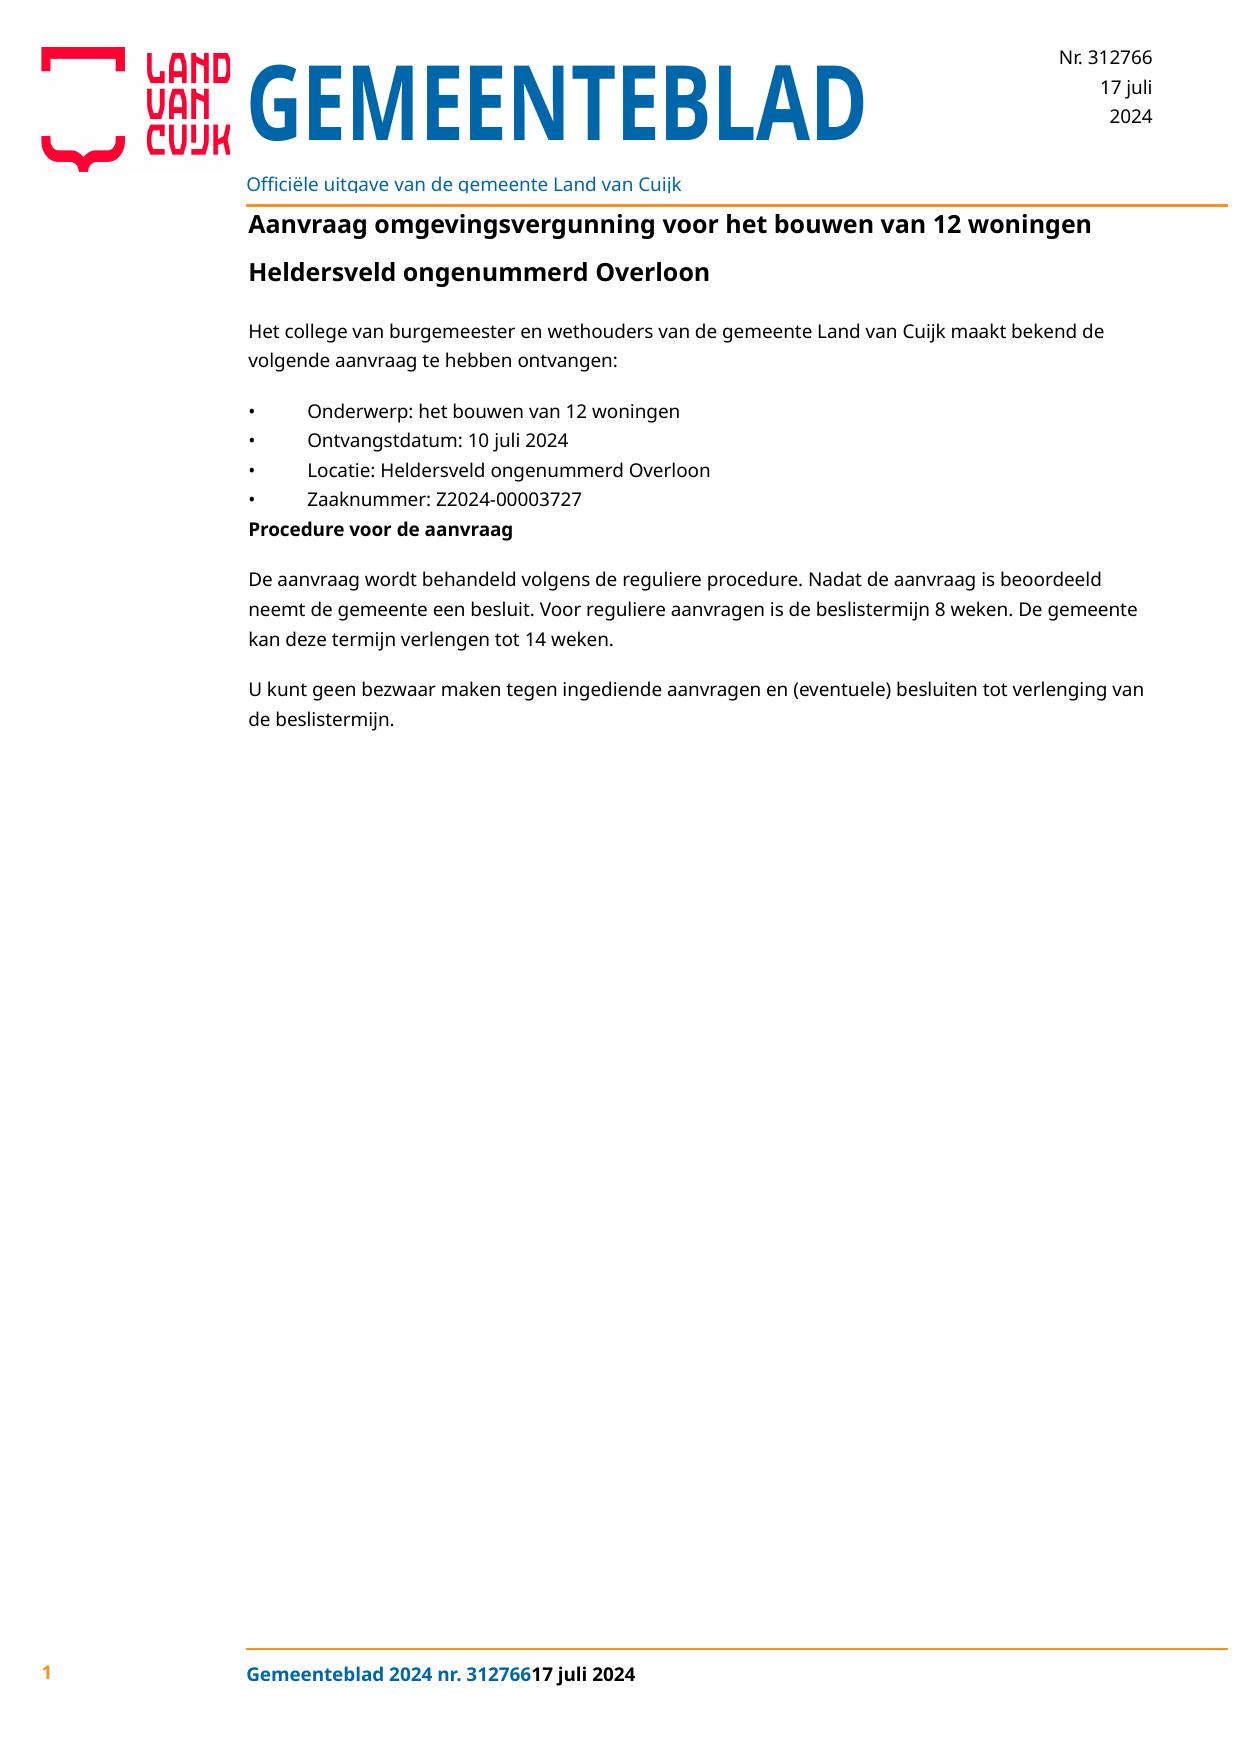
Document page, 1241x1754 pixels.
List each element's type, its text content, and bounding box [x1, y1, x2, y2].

list Onderwerp: het bouwen van 12 woningen [248, 398, 1152, 424]
text Het college van burgemeester en wethouders van de gemeente Land van Cuijk maakt bekend de volgende aanvraag te hebben ontvangen: [248, 318, 1152, 373]
picture [41, 47, 231, 172]
list Locatie: Heldersveld ongenummerd Overloon [248, 457, 1152, 483]
list Ontvangstdatum: 10 juli 2024 [248, 427, 1152, 453]
text Procedure voor de aanvraag [248, 516, 1152, 542]
text De aanvraag wordt behandeld volgens de reguliere procedure. Nadat de aanvraag is beoordeeld neemt de gemeente een besluit. Voor reguliere aanvragen is de beslistermijn 8 weken. De gemeente kan deze termijn verlengen tot 14 weken. [248, 567, 1152, 652]
text Aanvraag omgevingsvergunning voor het bouwen van 12 woningen Heldersveld ongenummerd Overloon [248, 207, 1152, 288]
text U kunt geen bezwaar maken tegen ingediende aanvragen en (eventuele) besluiten tot verlenging van de beslistermijn. [248, 676, 1152, 732]
list Zaaknummer: Z2024-00003727 [248, 487, 1152, 512]
